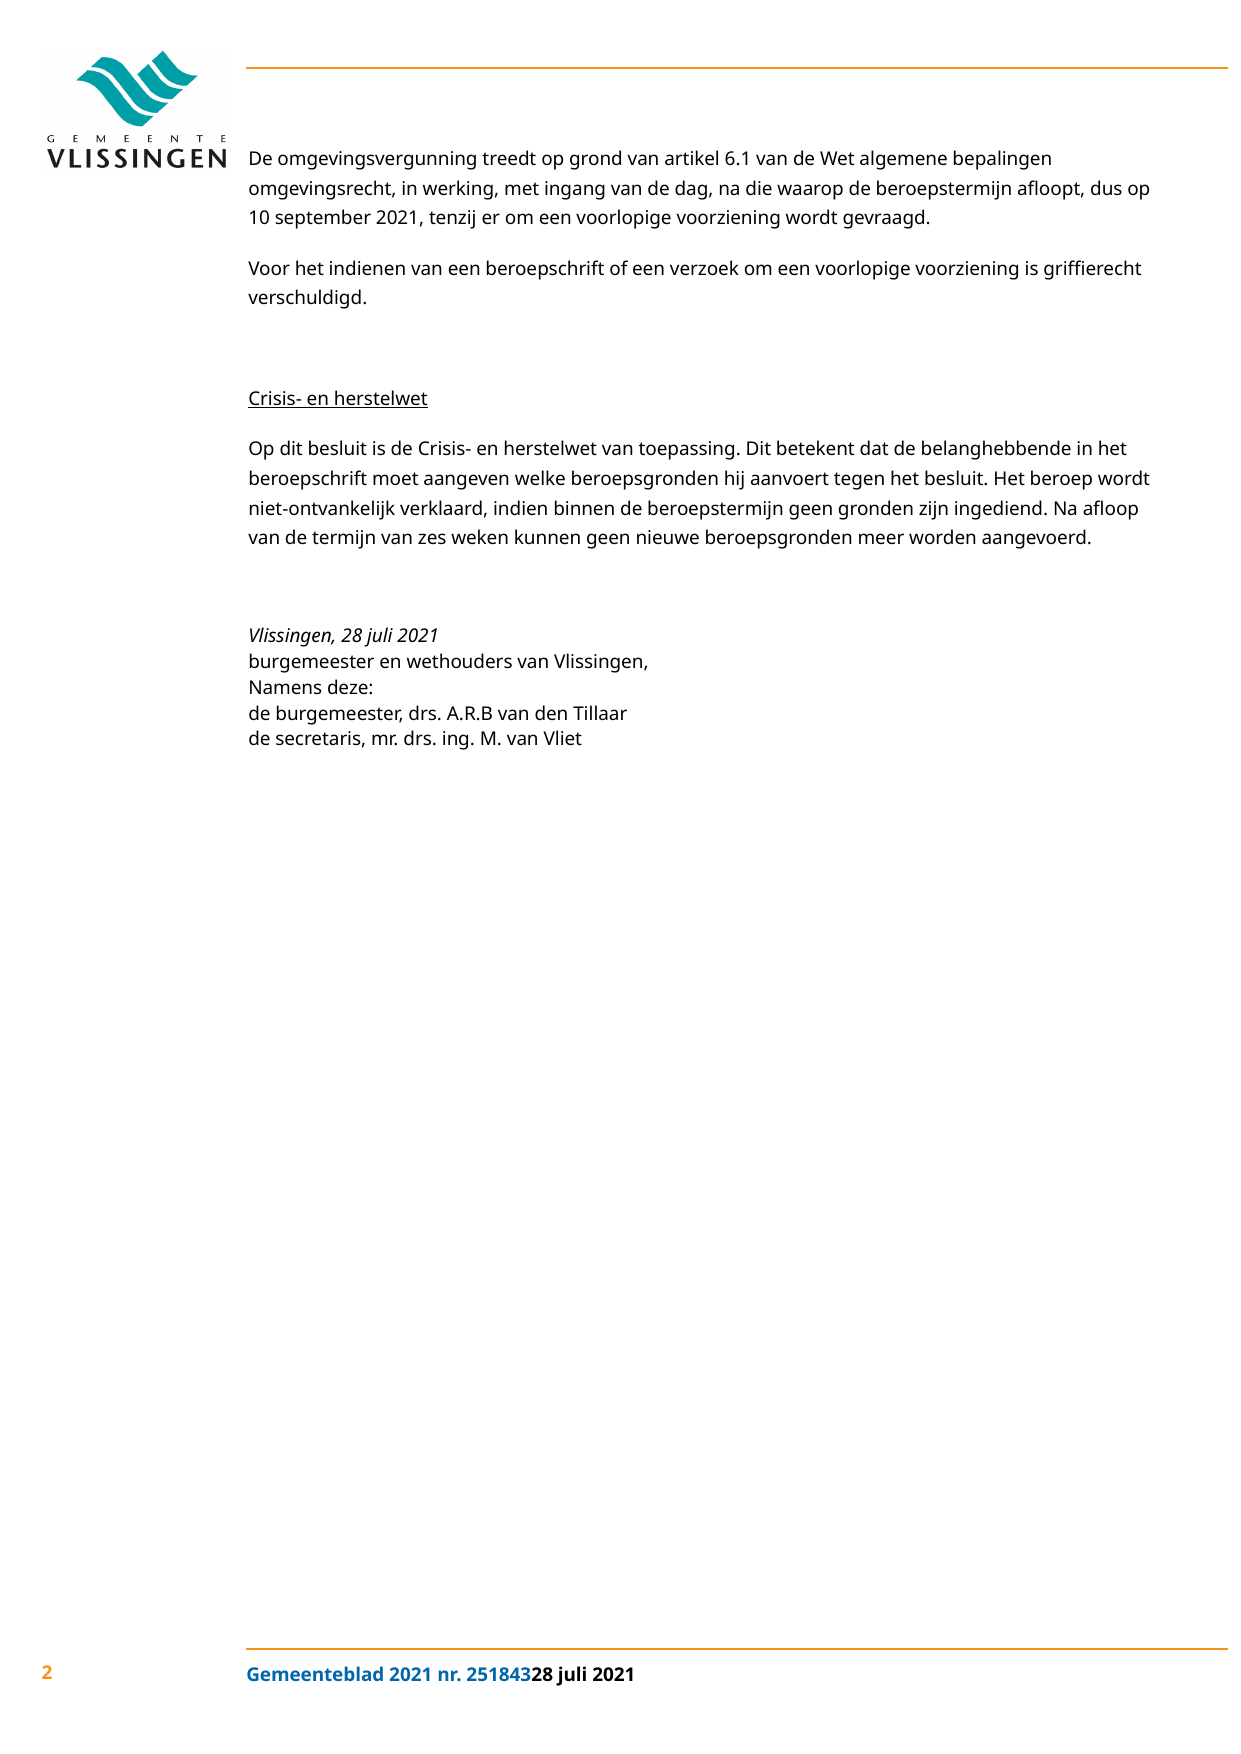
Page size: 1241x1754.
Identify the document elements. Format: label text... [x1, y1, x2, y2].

text Namens deze: [248, 674, 1152, 700]
text de burgemeester, drs. A.R.B van den Tillaar [248, 700, 1152, 726]
text burgemeester en wethouders van Vlissingen, [248, 648, 1152, 674]
text de secretaris, mr. drs. ing. M. van Vliet [248, 726, 1152, 751]
text Op dit besluit is de Crisis- en herstelwet van toepassing. Dit betekent dat de belanghebbende in het beroepschrift moet aangeven welke beroepsgronden hij aanvoert tegen het besluit. Het beroep wordt niet-ontvankelijk verklaard, indien binnen de beroepstermijn geen gronden zijn ingediend. Na afloop van de termijn van zes weken kunnen geen nieuwe beroepsgronden meer worden aangevoerd. [248, 436, 1152, 550]
text Vlissingen, 28 juli 2021 [248, 623, 1152, 648]
picture [41, 47, 231, 172]
text De omgevingsvergunning treedt op grond van artikel 6.1 van de Wet algemene bepalingen omgevingsrecht, in werking, met ingang van de dag, na die waarop de beroepstermijn afloopt, dus op 10 september 2021, tenzij er om een voorlopige voorziening wordt gevraagd. [248, 145, 1152, 230]
text Voor het indienen van een beroepschrift of een verzoek om een voorlopige voorziening is griffierecht verschuldigd. [248, 255, 1152, 310]
text Crisis- en herstelwet [248, 385, 1152, 411]
